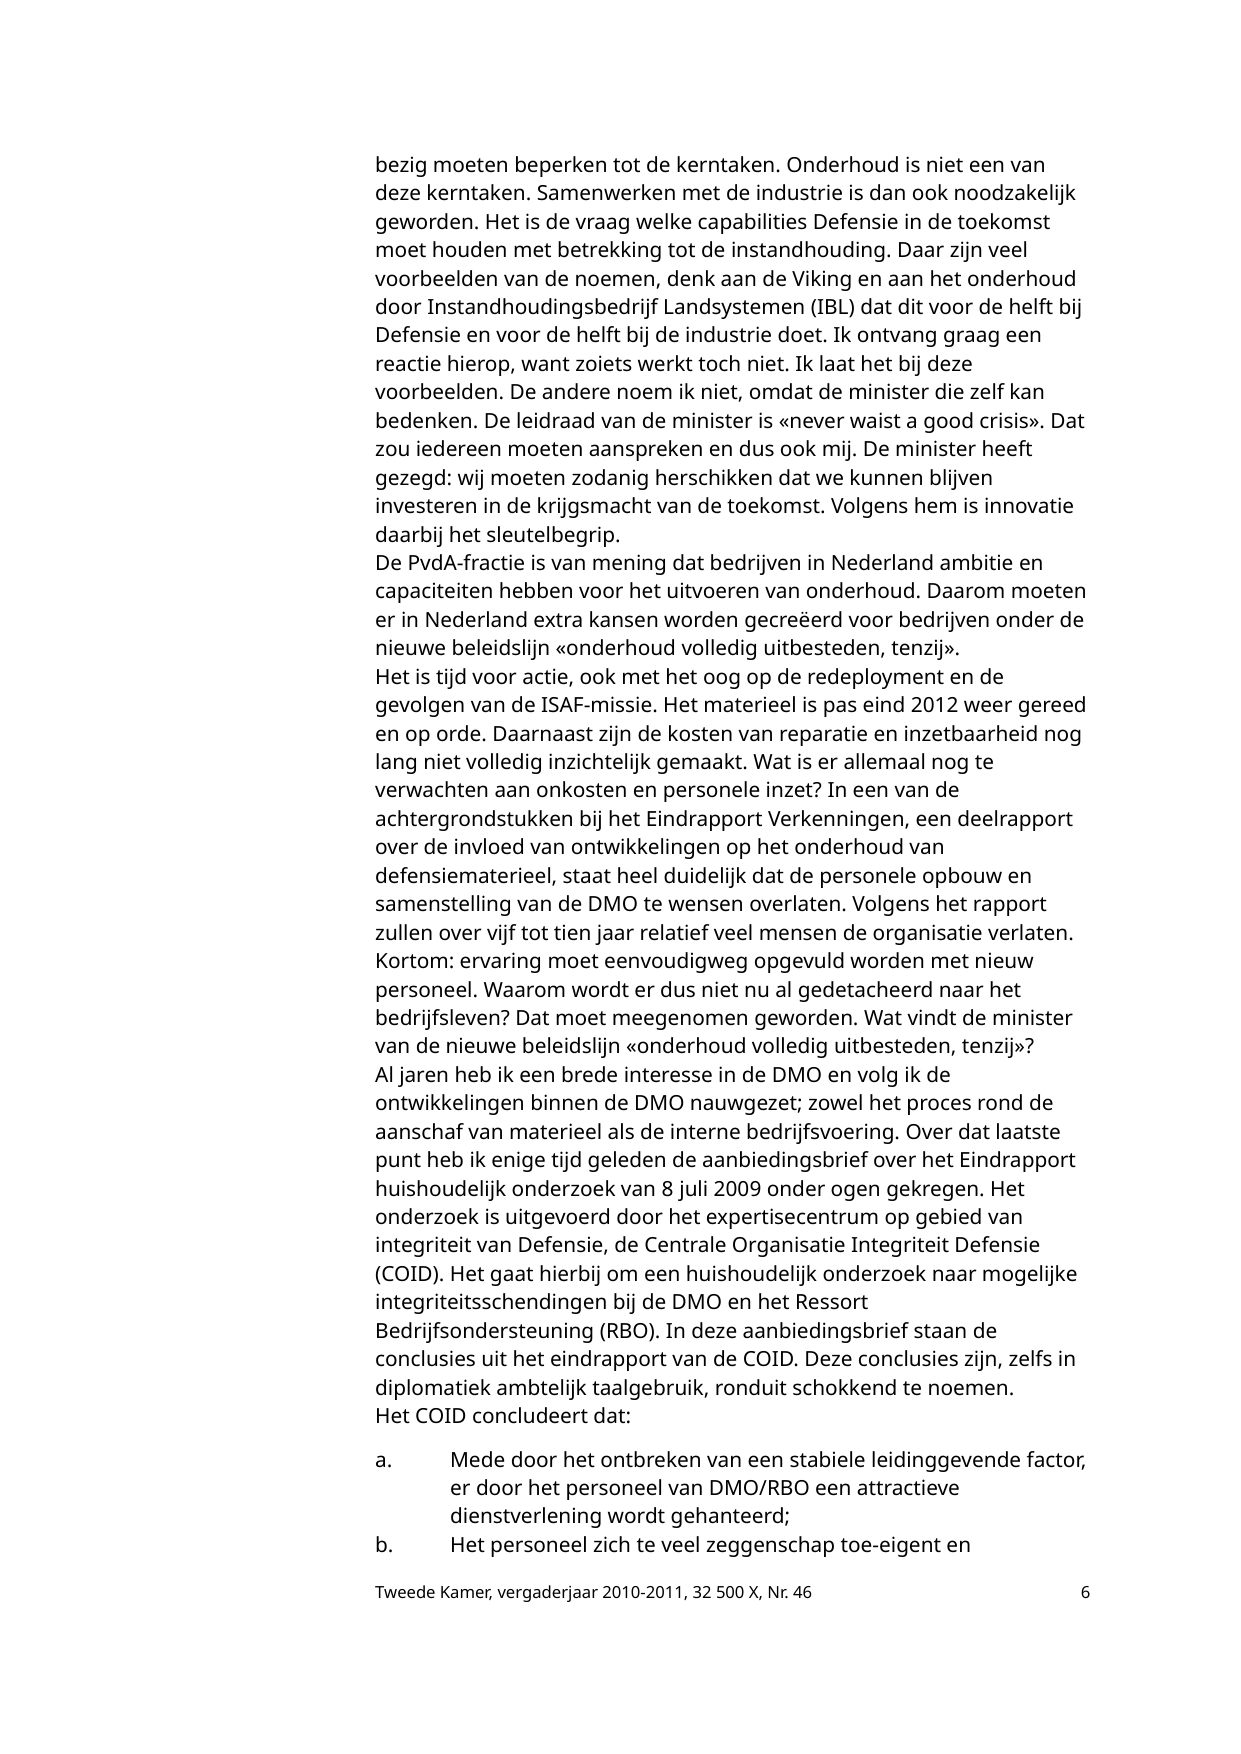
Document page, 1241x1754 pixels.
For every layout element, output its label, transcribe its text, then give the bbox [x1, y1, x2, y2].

text Het is tijd voor actie, ook met het oog op de redeployment en de gevolgen van de ISAF-missie. Het materieel is pas eind 2012 weer gereed en op orde. Daarnaast zijn de kosten van reparatie en inzetbaarheid nog lang niet volledig inzichtelijk gemaakt. Wat is er allemaal nog te verwachten aan onkosten en personele inzet? In een van de achtergrondstukken bij het Eindrapport Verkenningen, een deelrapport over de invloed van ontwikkelingen op het onderhoud van defensiematerieel, staat heel duidelijk dat de personele opbouw en samenstelling van de DMO te wensen overlaten. Volgens het rapport zullen over vijf tot tien jaar relatief veel mensen de organisatie verlaten. Kortom: ervaring moet eenvoudigweg opgevuld worden met nieuw personeel. Waarom wordt er dus niet nu al gedetacheerd naar het bedrijfsleven? Dat moet meegenomen geworden. Wat vindt de minister van de nieuwe beleidslijn «onderhoud volledig uitbesteden, tenzij»? [375, 662, 1090, 1060]
list Het personeel zich te veel zeggenschap toe-eigent en [375, 1530, 1090, 1558]
text Het COID concludeert dat: [375, 1401, 1090, 1430]
text bezig moeten beperken tot de kerntaken. Onderhoud is niet een van deze kerntaken. Samenwerken met de industrie is dan ook noodzakelijk geworden. Het is de vraag welke capabilities Defensie in de toekomst moet houden met betrekking tot de instandhouding. Daar zijn veel voorbeelden van de noemen, denk aan de Viking en aan het onderhoud door Instandhoudingsbedrijf Landsystemen (IBL) dat dit voor de helft bij Defensie en voor de helft bij de industrie doet. Ik ontvang graag een reactie hierop, want zoiets werkt toch niet. Ik laat het bij deze voorbeelden. De andere noem ik niet, omdat de minister die zelf kan bedenken. De leidraad van de minister is «never waist a good crisis». Dat zou iedereen moeten aanspreken en dus ook mij. De minister heeft gezegd: wij moeten zodanig herschikken dat we kunnen blijven investeren in de krijgsmacht van de toekomst. Volgens hem is innovatie daarbij het sleutelbegrip. [375, 150, 1090, 548]
text De PvdA-fractie is van mening dat bedrijven in Nederland ambitie en capaciteiten hebben voor het uitvoeren van onderhoud. Daarom moeten er in Nederland extra kansen worden gecreëerd voor bedrijven onder de nieuwe beleidslijn «onderhoud volledig uitbesteden, tenzij». [375, 548, 1090, 662]
text Al jaren heb ik een brede interesse in de DMO en volg ik de ontwikkelingen binnen de DMO nauwgezet; zowel het proces rond de aanschaf van materieel als de interne bedrijfsvoering. Over dat laatste punt heb ik enige tijd geleden de aanbiedingsbrief over het Eindrapport huishoudelijk onderzoek van 8 juli 2009 onder ogen gekregen. Het onderzoek is uitgevoerd door het expertisecentrum op gebied van integriteit van Defensie, de Centrale Organisatie Integriteit Defensie (COID). Het gaat hierbij om een huishoudelijk onderzoek naar mogelijke integriteitsschendingen bij de DMO en het Ressort Bedrijfsondersteuning (RBO). In deze aanbiedingsbrief staan de conclusies uit het eindrapport van de COID. Deze conclusies zijn, zelfs in diplomatiek ambtelijk taalgebruik, ronduit schokkend te noemen. [375, 1060, 1090, 1401]
list Mede door het ontbreken van een stabiele leidinggevende factor, er door het personeel van DMO/RBO een attractieve dienstverlening wordt gehanteerd; [375, 1445, 1090, 1530]
